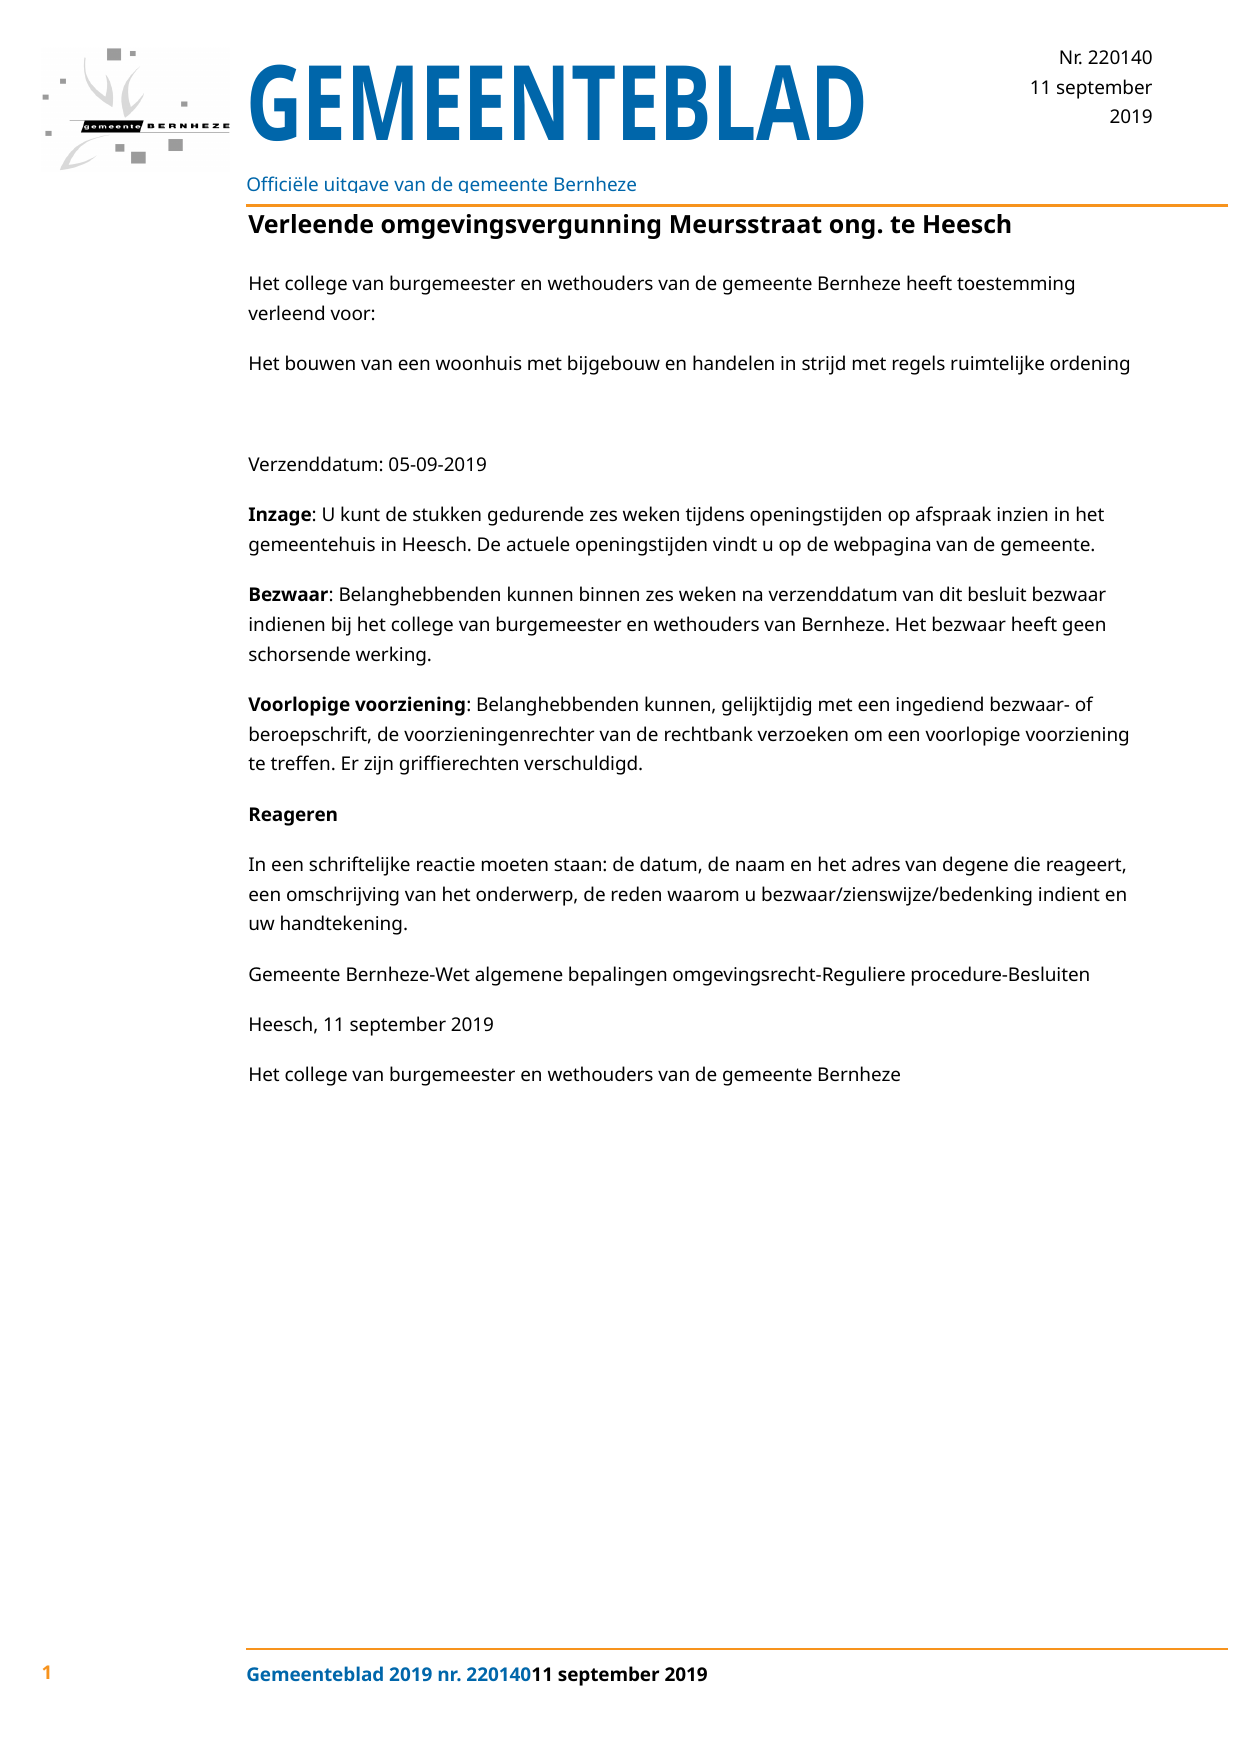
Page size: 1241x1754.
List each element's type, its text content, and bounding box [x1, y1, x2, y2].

text Het bouwen van een woonhuis met bijgebouw en handelen in strijd met regels ruimtelijke ordening [248, 350, 1152, 376]
text Verzenddatum: 05-09-2019 [248, 451, 1152, 477]
text Voorlopige voorziening: Belanghebbenden kunnen, gelijktijdig met een ingediend bezwaar- of beroepschrift, de voorzieningenrechter van de rechtbank verzoeken om een voorlopige voorziening te treffen. Er zijn griffierechten verschuldigd. [248, 691, 1152, 776]
text Het college van burgemeester en wethouders van de gemeente Bernheze [248, 1062, 1152, 1087]
text Gemeente Bernheze-Wet algemene bepalingen omgevingsrecht-Reguliere procedure-Besluiten [248, 961, 1152, 986]
text In een schriftelijke reactie moeten staan: de datum, de naam en het adres van degene die reageert, een omschrijving van het onderwerp, de reden waarom u bezwaar/zienswijze/bedenking indient en uw handtekening. [248, 851, 1152, 936]
text Heesch, 11 september 2019 [248, 1011, 1152, 1037]
picture [41, 47, 231, 172]
text Bezwaar: Belanghebbenden kunnen binnen zes weken na verzenddatum van dit besluit bezwaar indienen bij het college van burgemeester en wethouders van Bernheze. Het bezwaar heeft geen schorsende werking. [248, 582, 1152, 666]
text Verleende omgevingsvergunning Meursstraat ong. te Heesch [248, 207, 1152, 241]
text Reageren [248, 801, 1152, 826]
text Het college van burgemeester en wethouders van de gemeente Bernheze heeft toestemming verleend voor: [248, 270, 1152, 326]
text Inzage: U kunt de stukken gedurende zes weken tijdens openingstijden op afspraak inzien in het gemeentehuis in Heesch. De actuele openingstijden vindt u op de webpagina van de gemeente. [248, 502, 1152, 557]
